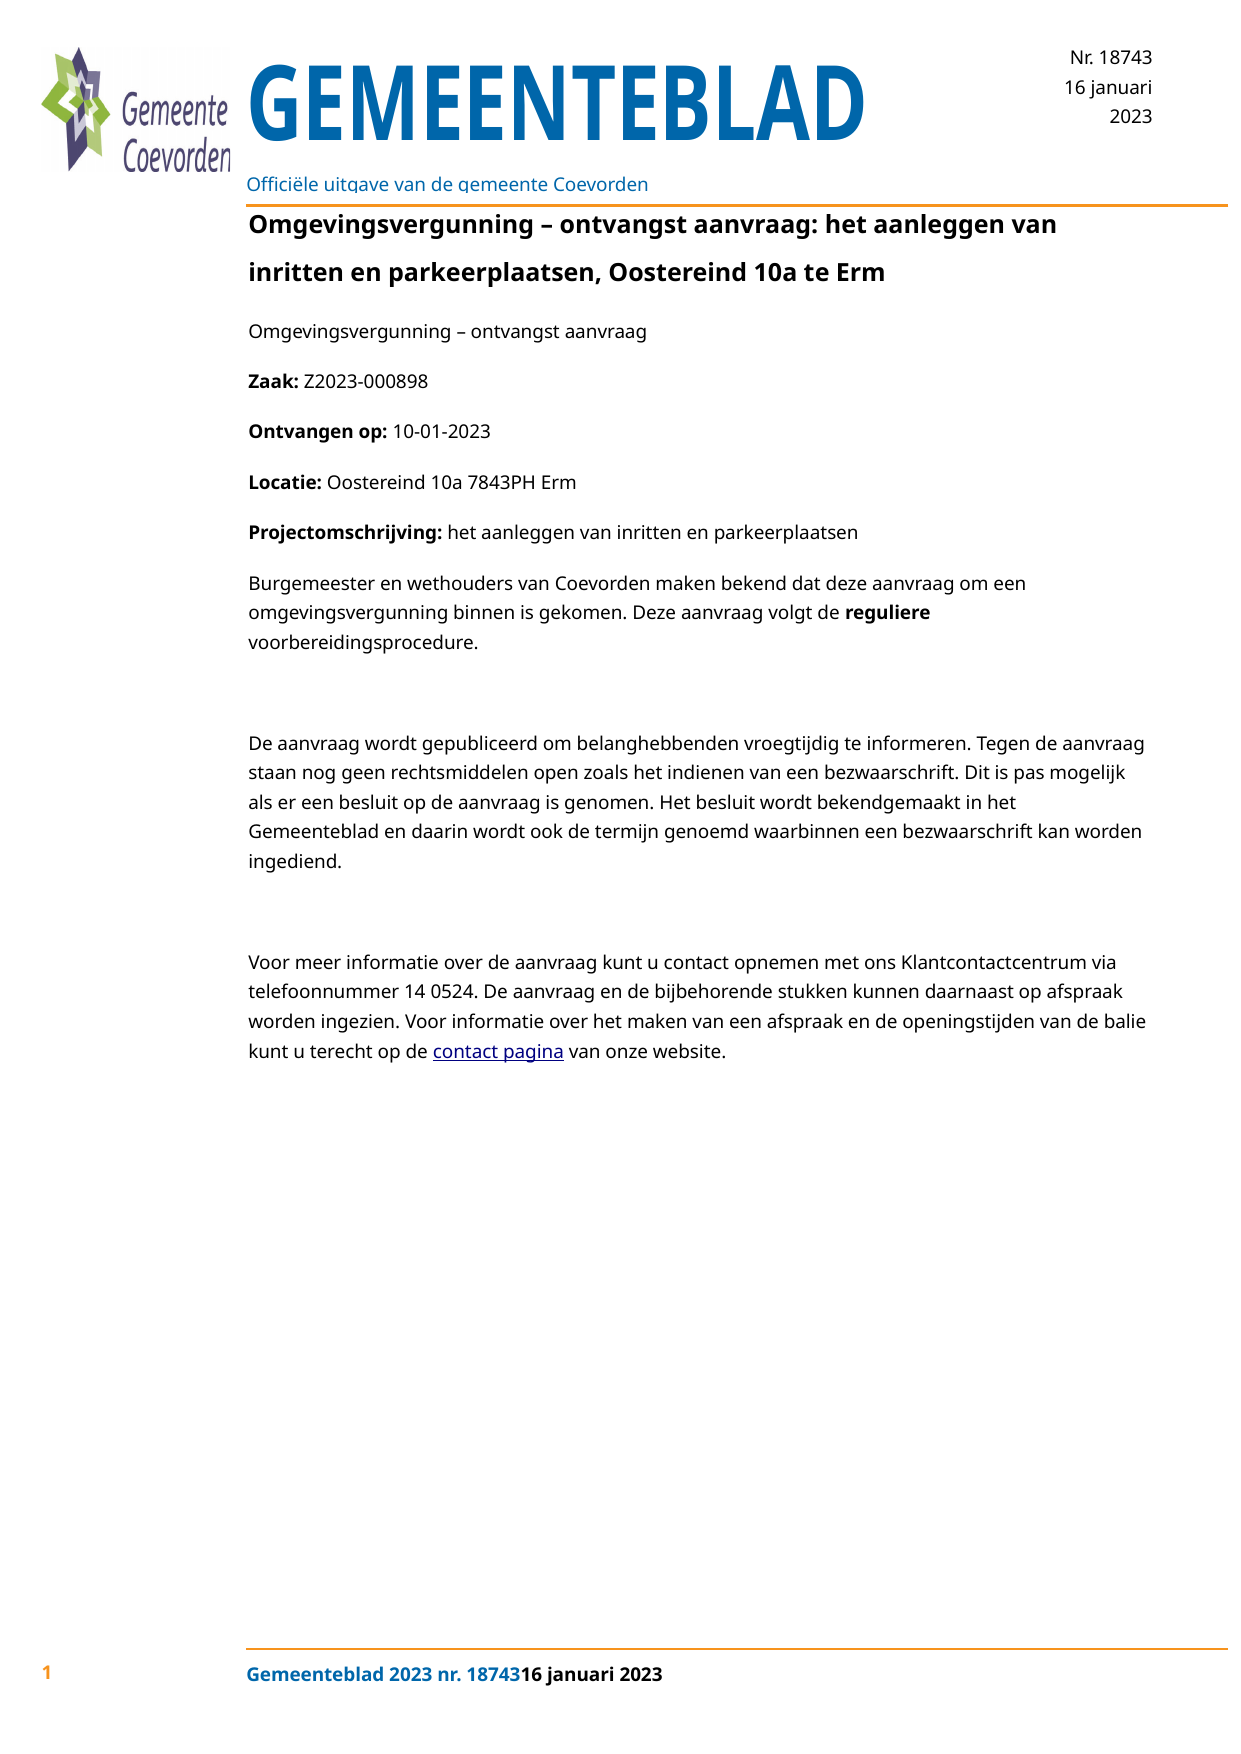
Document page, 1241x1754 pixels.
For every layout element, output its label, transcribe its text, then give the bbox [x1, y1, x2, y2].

text Locatie: Oostereind 10a 7843PH Erm [248, 469, 1152, 495]
text Burgemeester en wethouders van Coevorden maken bekend dat deze aanvraag om een omgevingsvergunning binnen is gekomen. Deze aanvraag volgt de reguliere voorbereidingsprocedure. [248, 570, 1152, 655]
text De aanvraag wordt gepubliceerd om belanghebbenden vroegtijdig te informeren. Tegen de aanvraag staan nog geen rechtsmiddelen open zoals het indienen van een bezwaarschrift. Dit is pas mogelijk als er een besluit op de aanvraag is genomen. Het besluit wordt bekendgemaakt in het Gemeenteblad en daarin wordt ook de termijn genoemd waarbinnen een bezwaarschrift kan worden ingediend. [248, 730, 1152, 874]
text Projectomschrijving: het aanleggen van inritten en parkeerplaatsen [248, 519, 1152, 545]
picture [41, 47, 231, 172]
text Voor meer informatie over de aanvraag kunt u contact opnemen met ons Klantcontactcentrum via telefoonnummer 14 0524. De aanvraag en de bijbehorende stukken kunnen daarnaast op afspraak worden ingezien. Voor informatie over het maken van een afspraak en de openingstijden van de balie kunt u terecht op de contact pagina van onze website. [248, 949, 1152, 1064]
text Ontvangen op: 10-01-2023 [248, 419, 1152, 444]
text Omgevingsvergunning – ontvangst aanvraag: het aanleggen van inritten en parkeerplaatsen, Oostereind 10a te Erm [248, 207, 1152, 288]
text Omgevingsvergunning – ontvangst aanvraag [248, 318, 1152, 344]
text Zaak: Z2023-000898 [248, 368, 1152, 394]
